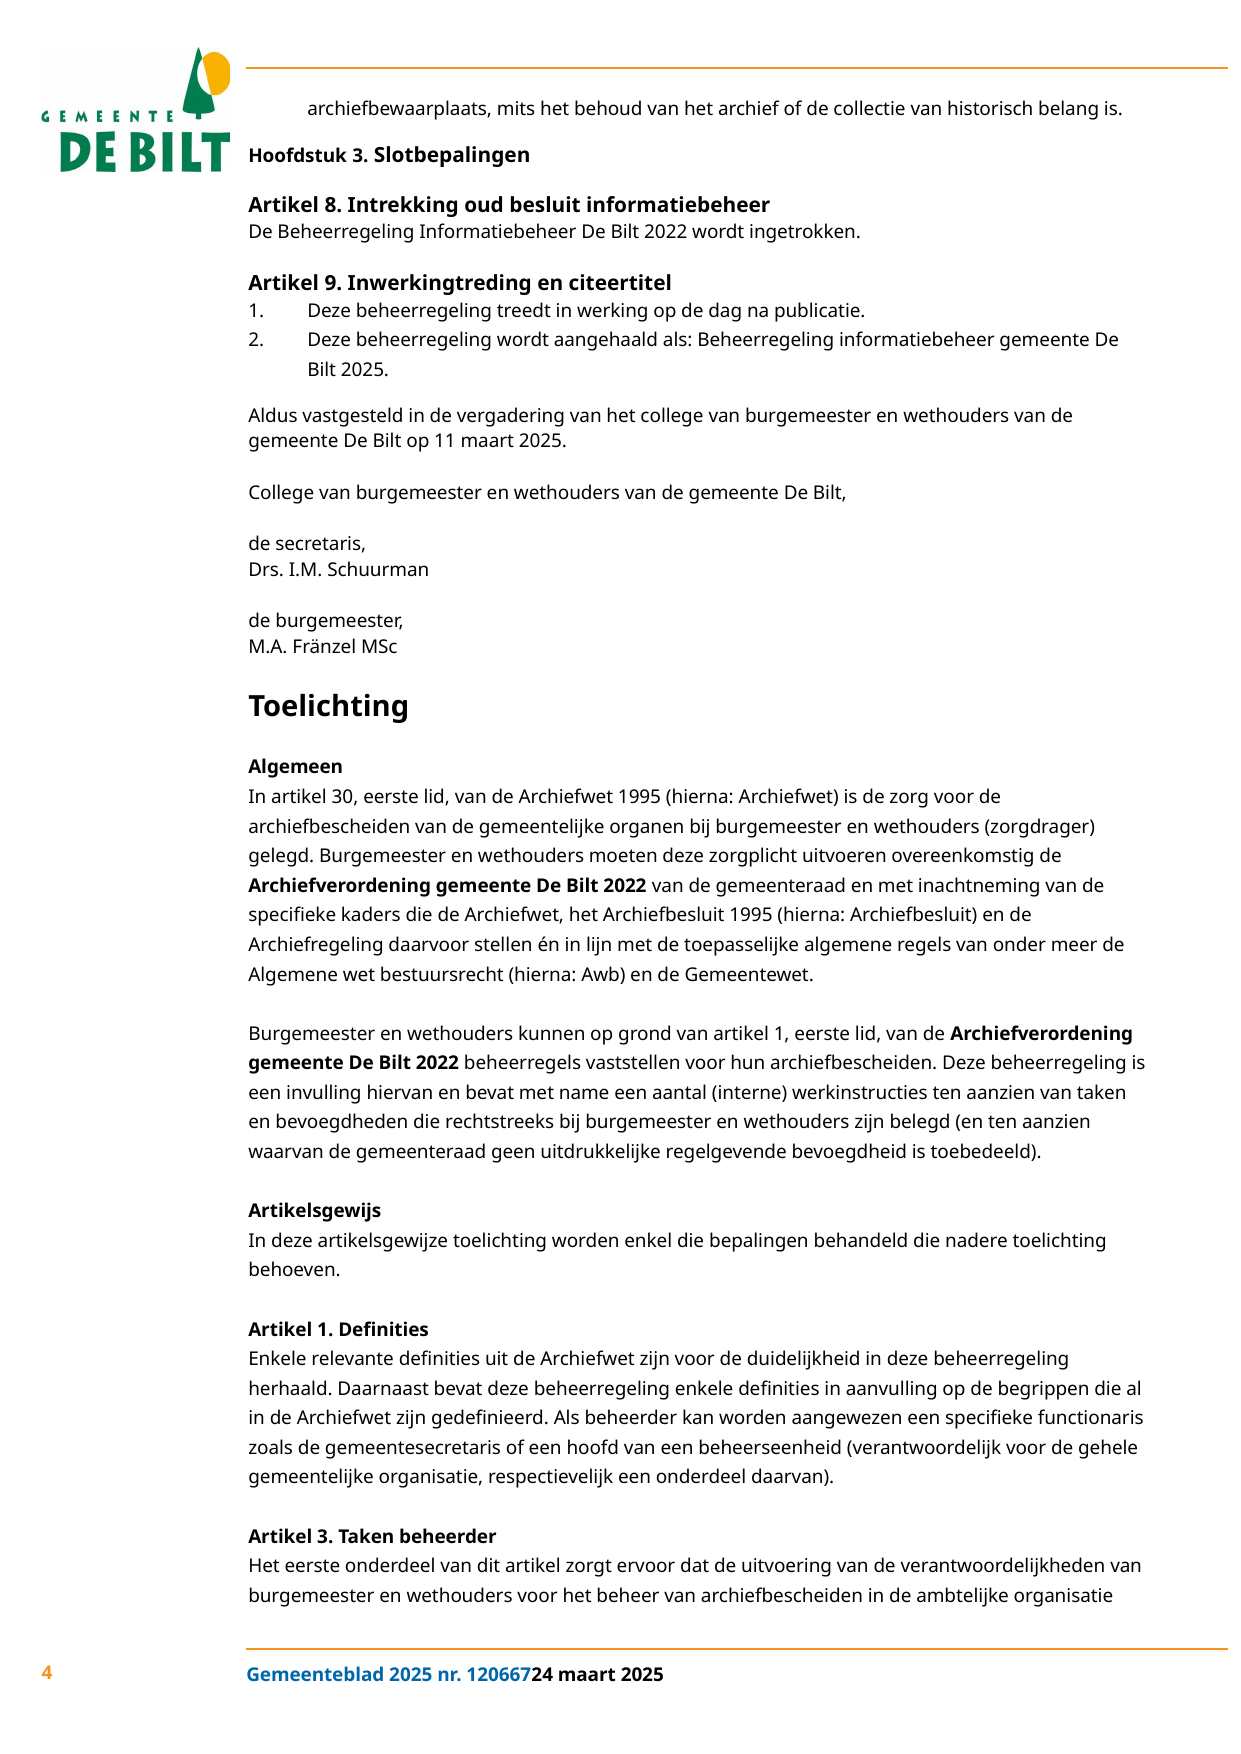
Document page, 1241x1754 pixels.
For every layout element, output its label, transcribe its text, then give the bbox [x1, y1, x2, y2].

text Het eerste onderdeel van dit artikel zorgt ervoor dat de uitvoering van de verantwoordelijkheden van burgemeester en wethouders voor het beheer van archiefbescheiden in de ambtelijke organisatie [248, 1552, 1152, 1608]
list Deze beheerregeling treedt in werking op de dag na publicatie. [248, 297, 1152, 323]
text In artikel 30, eerste lid, van de Archiefwet 1995 (hierna: Archiefwet) is de zorg voor de archiefbescheiden van de gemeentelijke organen bij burgemeester en wethouders (zorgdrager) gelegd. Burgemeester en wethouders moeten deze zorgplicht uitvoeren overeenkomstig de Archiefverordening gemeente De Bilt 2022 van de gemeenteraad en met inachtneming van de specifieke kaders die de Archiefwet, het Archiefbesluit 1995 (hierna: Archiefbesluit) en de Archiefregeling daarvoor stellen én in lijn met de toepasselijke algemene regels van onder meer de Algemene wet bestuursrecht (hierna: Awb) en de Gemeentewet. [248, 783, 1152, 986]
text Hoofdstuk 3. Slotbepalingen [248, 140, 1152, 169]
text Enkele relevante definities uit de Archiefwet zijn voor de duidelijkheid in deze beheerregeling herhaald. Daarnaast bevat deze beheerregeling enkele definities in aanvulling op de begrippen die al in de Archiefwet zijn gedefinieerd. Als beheerder kan worden aangewezen een specifieke functionaris zoals de gemeentesecretaris of een hoofd van een beheerseenheid (verantwoordelijk voor de gehele gemeentelijke organisatie, respectievelijk een onderdeel daarvan). [248, 1345, 1152, 1489]
text De Beheerregeling Informatiebeheer De Bilt 2022 wordt ingetrokken. [248, 218, 1152, 244]
text Artikel 3. Taken beheerder [248, 1523, 1152, 1548]
list archiefbewaarplaats, mits het behoud van het archief of de collectie van historisch belang is. [248, 95, 1152, 121]
text Artikel 1. Definities [248, 1316, 1152, 1341]
text de secretaris, [248, 530, 1152, 556]
list Deze beheerregeling wordt aangehaald als: Beheerregeling informatiebeheer gemeente De Bilt 2025. [248, 327, 1152, 382]
text Artikel 9. Inwerkingtreding en citeertitel [248, 268, 1152, 297]
text Artikelsgewijs [248, 1197, 1152, 1223]
text In deze artikelsgewijze toelichting worden enkel die bepalingen behandeld die nadere toelichting behoeven. [248, 1227, 1152, 1282]
text Algemeen [248, 754, 1152, 779]
text M.A. Fränzel MSc [248, 633, 1152, 659]
text Aldus vastgesteld in de vergadering van het college van burgemeester en wethouders van de gemeente De Bilt op 11 maart 2025. [248, 402, 1152, 453]
text Burgemeester en wethouders kunnen op grond van artikel 1, eerste lid, van de Archiefverordening gemeente De Bilt 2022 beheerregels vaststellen voor hun archiefbescheiden. Deze beheerregeling is een invulling hiervan en bevat met name een aantal (interne) werkinstructies ten aanzien van taken en bevoegdheden die rechtstreeks bij burgemeester en wethouders zijn belegd (en ten aanzien waarvan de gemeenteraad geen uitdrukkelijke regelgevende bevoegdheid is toebedeeld). [248, 1020, 1152, 1164]
text Toelichting [248, 685, 1152, 724]
text College van burgemeester en wethouders van de gemeente De Bilt, [248, 479, 1152, 505]
text Drs. I.M. Schuurman [248, 556, 1152, 582]
picture [41, 47, 231, 172]
text de burgemeester, [248, 608, 1152, 633]
text Artikel 8. Intrekking oud besluit informatiebeheer [248, 190, 1152, 218]
